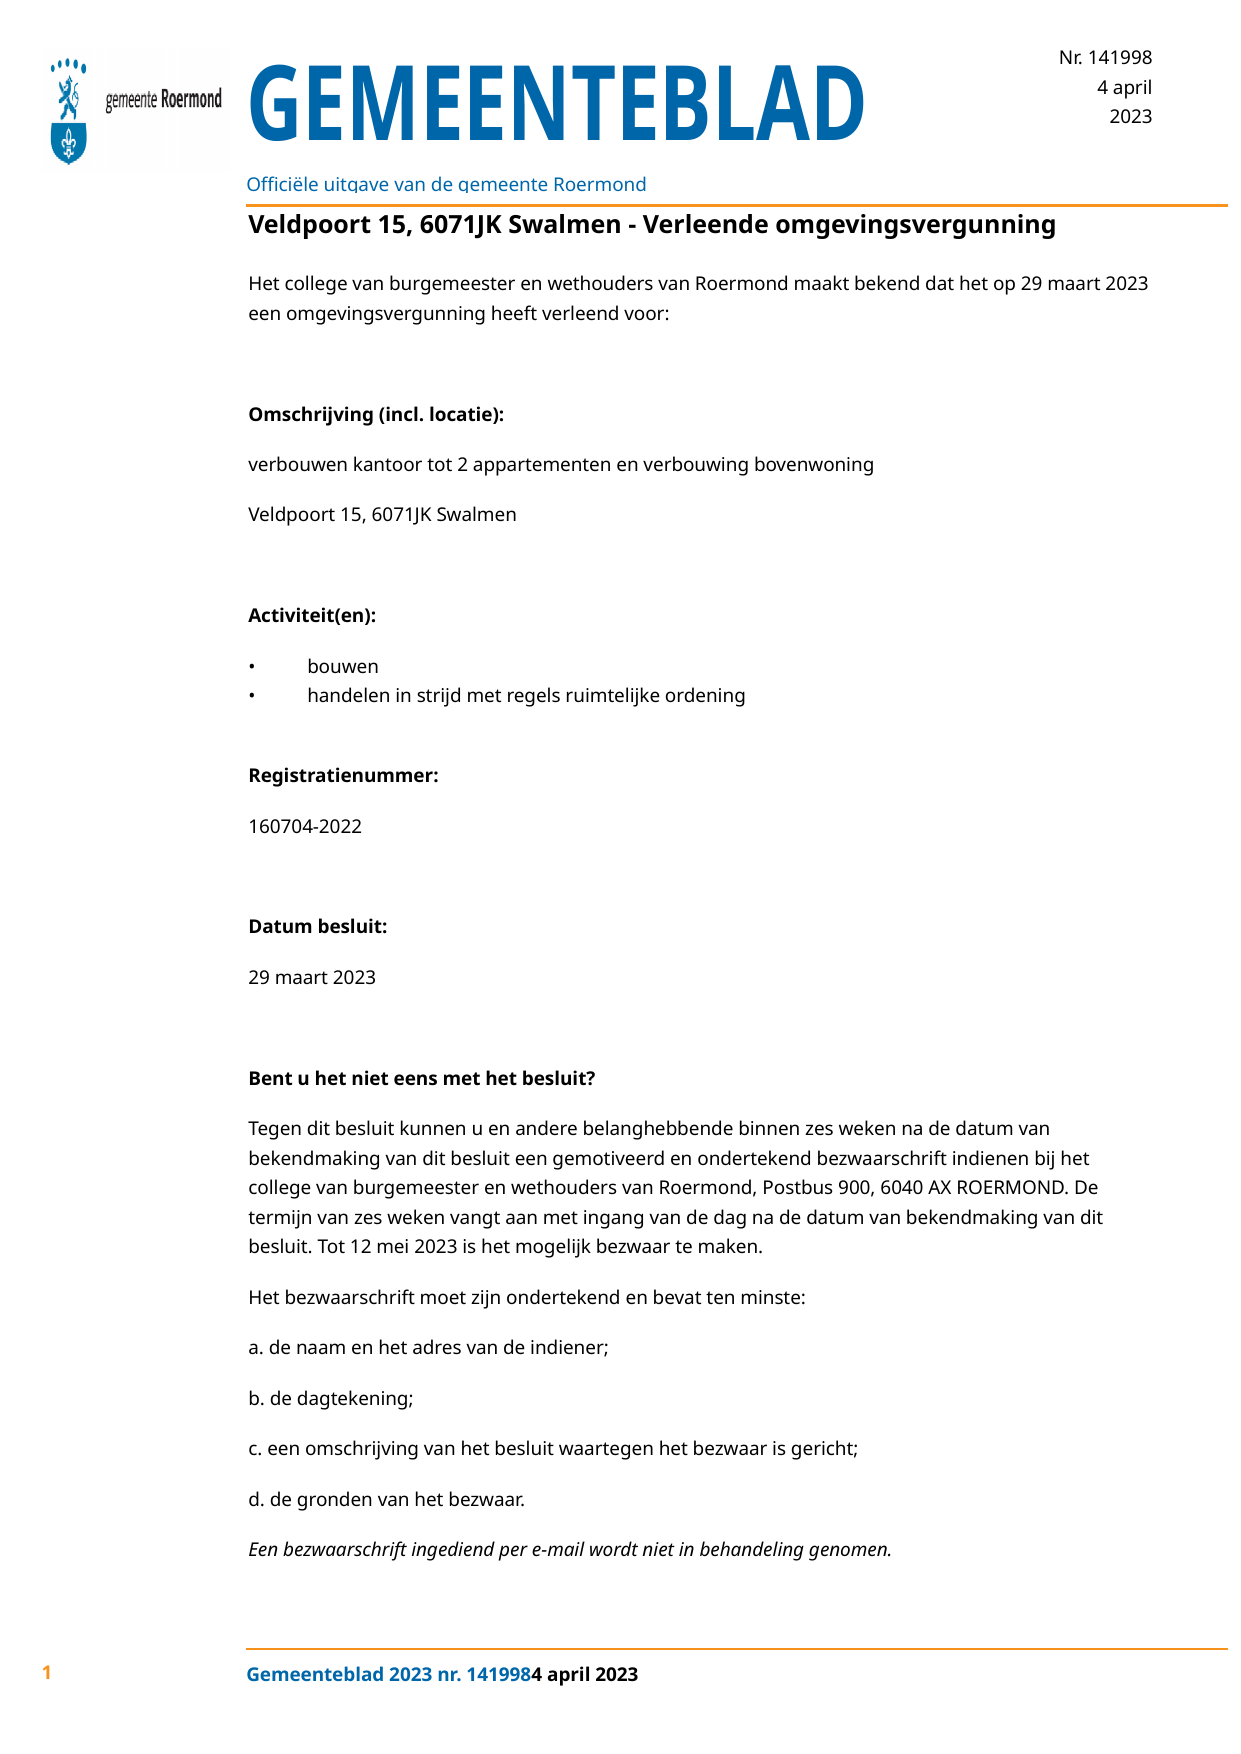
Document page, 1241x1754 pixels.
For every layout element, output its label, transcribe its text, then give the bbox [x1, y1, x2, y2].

text Veldpoort 15, 6071JK Swalmen [248, 502, 1152, 527]
text Veldpoort 15, 6071JK Swalmen - Verleende omgevingsvergunning [248, 207, 1152, 241]
text Het college van burgemeester en wethouders van Roermond maakt bekend dat het op 29 maart 2023 een omgevingsvergunning heeft verleend voor: [248, 270, 1152, 326]
text d. de gronden van het bezwaar. [248, 1486, 1152, 1511]
text 160704-2022 [248, 813, 1152, 838]
picture [41, 47, 231, 172]
text Registratienummer: [248, 762, 1152, 788]
text Activiteit(en): [248, 602, 1152, 628]
text Het bezwaarschrift moet zijn ondertekend en bevat ten minste: [248, 1284, 1152, 1310]
list handelen in strijd met regels ruimtelijke ordening [248, 682, 1152, 708]
text Een bezwaarschrift ingediend per e-mail wordt niet in behandeling genomen. [248, 1536, 1152, 1562]
text 29 maart 2023 [248, 964, 1152, 990]
text Bent u het niet eens met het besluit? [248, 1065, 1152, 1091]
text Datum besluit: [248, 914, 1152, 939]
text Omschrijving (incl. locatie): [248, 401, 1152, 426]
list bouwen [248, 653, 1152, 678]
text c. een omschrijving van het besluit waartegen het bezwaar is gericht; [248, 1435, 1152, 1461]
text a. de naam en het adres van de indiener; [248, 1334, 1152, 1360]
text verbouwen kantoor tot 2 appartementen en verbouwing bovenwoning [248, 451, 1152, 477]
text b. de dagtekening; [248, 1385, 1152, 1411]
text Tegen dit besluit kunnen u en andere belanghebbende binnen zes weken na de datum van bekendmaking van dit besluit een gemotiveerd en ondertekend bezwaarschrift indienen bij het college van burgemeester en wethouders van Roermond, Postbus 900, 6040 AX ROERMOND. De termijn van zes weken vangt aan met ingang van de dag na de datum van bekendmaking van dit besluit. Tot 12 mei 2023 is het mogelijk bezwaar te maken. [248, 1115, 1152, 1259]
